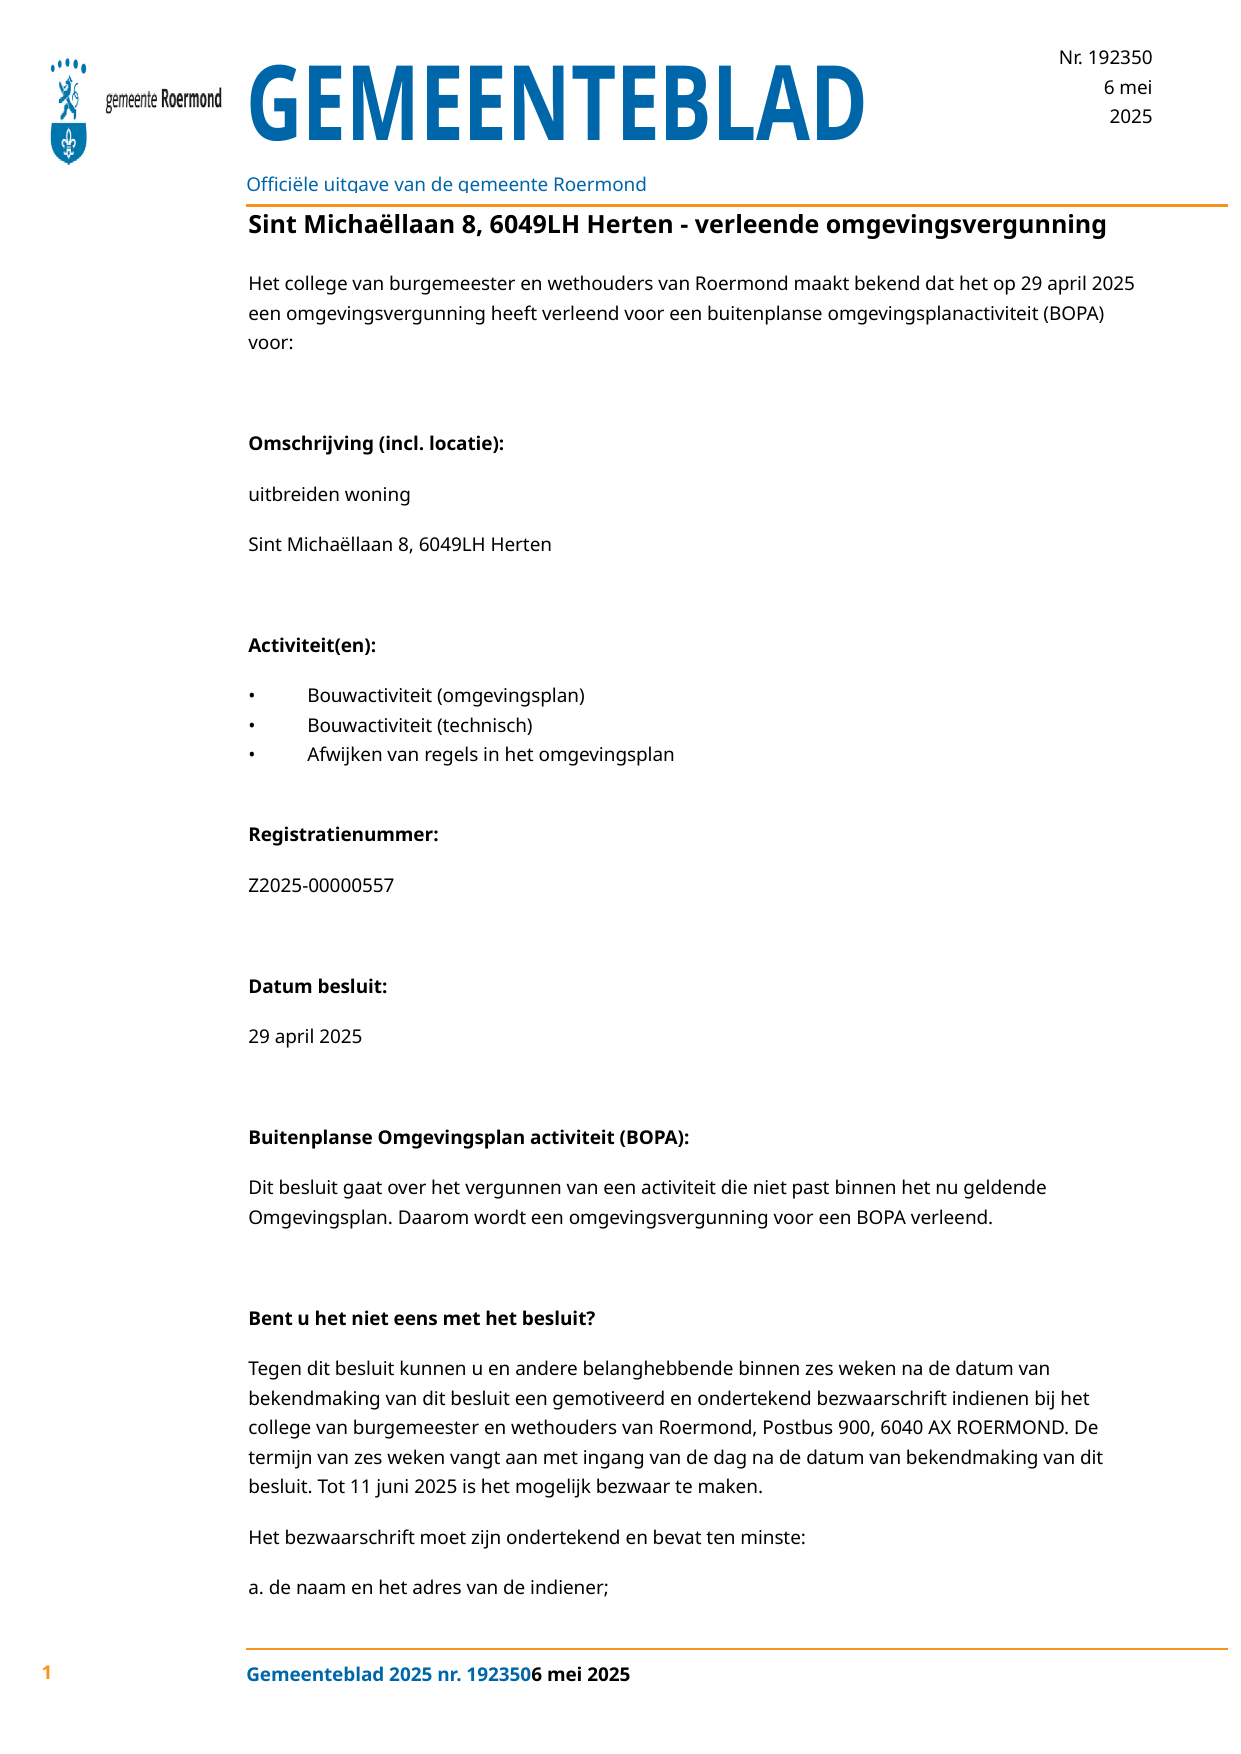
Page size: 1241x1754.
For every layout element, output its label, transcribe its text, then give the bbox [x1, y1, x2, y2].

text Buitenplanse Omgevingsplan activiteit (BOPA): [248, 1124, 1152, 1150]
list Bouwactiviteit (omgevingsplan) [248, 682, 1152, 708]
text Het bezwaarschrift moet zijn ondertekend en bevat ten minste: [248, 1524, 1152, 1550]
text Tegen dit besluit kunnen u en andere belanghebbende binnen zes weken na de datum van bekendmaking van dit besluit een gemotiveerd en ondertekend bezwaarschrift indienen bij het college van burgemeester en wethouders van Roermond, Postbus 900, 6040 AX ROERMOND. De termijn van zes weken vangt aan met ingang van de dag na de datum van bekendmaking van dit besluit. Tot 11 juni 2025 is het mogelijk bezwaar te maken. [248, 1355, 1152, 1499]
text Datum besluit: [248, 973, 1152, 998]
list Bouwactiviteit (technisch) [248, 712, 1152, 738]
text Activiteit(en): [248, 632, 1152, 658]
picture [41, 47, 231, 172]
text Registratienummer: [248, 822, 1152, 847]
text Het college van burgemeester en wethouders van Roermond maakt bekend dat het op 29 april 2025 een omgevingsvergunning heeft verleend voor een buitenplanse omgevingsplanactiviteit (BOPA) voor: [248, 270, 1152, 355]
text 29 april 2025 [248, 1023, 1152, 1049]
text a. de naam en het adres van de indiener; [248, 1574, 1152, 1600]
text Bent u het niet eens met het besluit? [248, 1305, 1152, 1331]
text Omschrijving (incl. locatie): [248, 430, 1152, 456]
text Z2025-00000557 [248, 872, 1152, 898]
text uitbreiden woning [248, 481, 1152, 506]
text Sint Michaëllaan 8, 6049LH Herten - verleende omgevingsvergunning [248, 207, 1152, 241]
text Dit besluit gaat over het vergunnen van een activiteit die niet past binnen het nu geldende Omgevingsplan. Daarom wordt een omgevingsvergunning voor een BOPA verleend. [248, 1174, 1152, 1230]
text Sint Michaëllaan 8, 6049LH Herten [248, 531, 1152, 557]
list Afwijken van regels in het omgevingsplan [248, 742, 1152, 767]
